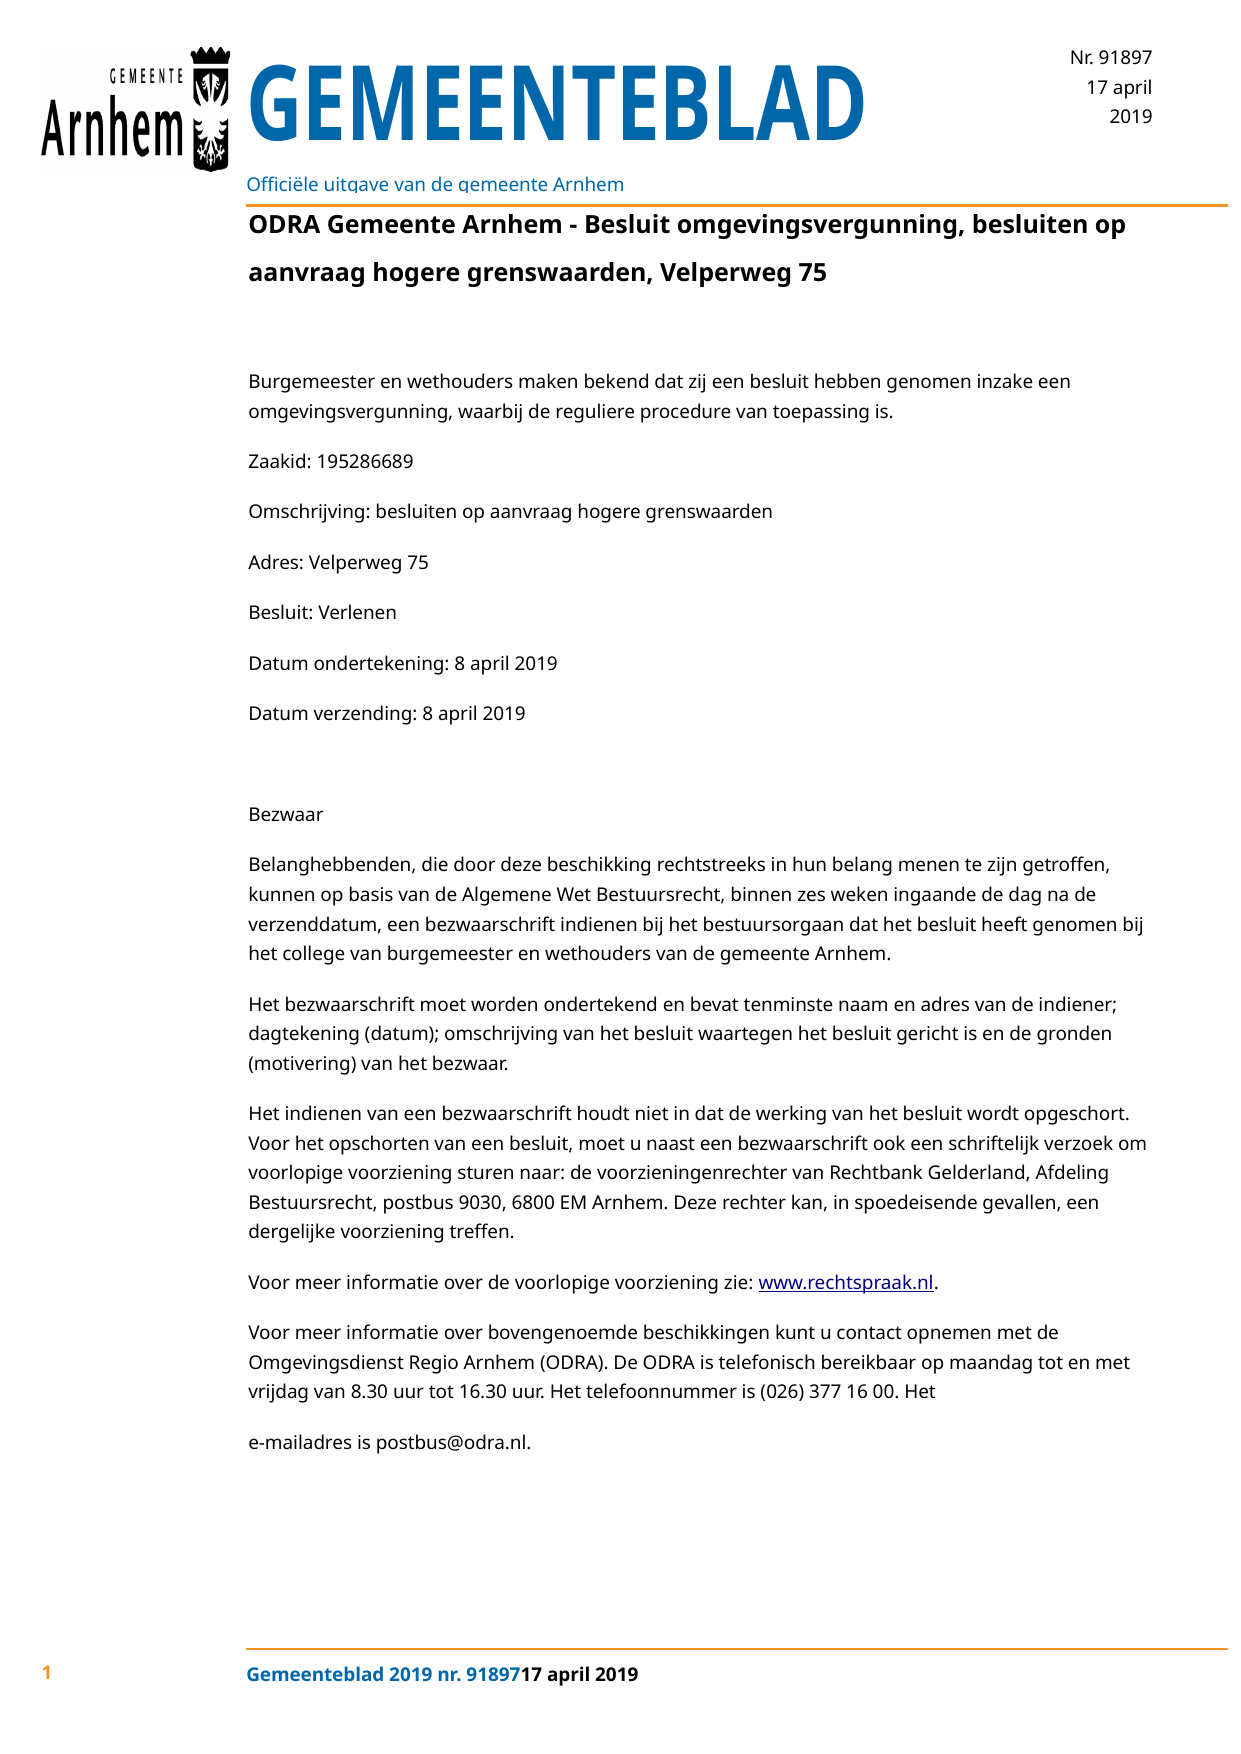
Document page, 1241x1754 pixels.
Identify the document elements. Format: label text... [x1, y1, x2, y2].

text Adres: Velperweg 75 [248, 549, 1152, 575]
picture [41, 47, 231, 172]
text Belanghebbenden, die door deze beschikking rechtstreeks in hun belang menen te zijn getroffen, kunnen op basis van de Algemene Wet Bestuursrecht, binnen zes weken ingaande de dag na de verzenddatum, een bezwaarschrift indienen bij het bestuursorgaan dat het besluit heeft genomen bij het college van burgemeester en wethouders van de gemeente Arnhem. [248, 852, 1152, 966]
text Datum ondertekening: 8 april 2019 [248, 650, 1152, 676]
text Besluit: Verlenen [248, 599, 1152, 625]
text Het bezwaarschrift moet worden ondertekend en bevat tenminste naam en adres van de indiener; dagtekening (datum); omschrijving van het besluit waartegen het besluit gericht is en de gronden (motivering) van het bezwaar. [248, 991, 1152, 1076]
text ODRA Gemeente Arnhem - Besluit omgevingsvergunning, besluiten op aanvraag hogere grenswaarden, Velperweg 75 [248, 207, 1152, 288]
text Voor meer informatie over bovengenoemde beschikkingen kunt u contact opnemen met de Omgevingsdienst Regio Arnhem (ODRA). De ODRA is telefonisch bereikbaar op maandag tot en met vrijdag van 8.30 uur tot 16.30 uur. Het telefoonnummer is (026) 377 16 00. Het [248, 1319, 1152, 1404]
text Bezwaar [248, 801, 1152, 827]
text Het indienen van een bezwaarschrift houdt niet in dat de werking van het besluit wordt opgeschort. Voor het opschorten van een besluit, moet u naast een bezwaarschrift ook een schriftelijk verzoek om voorlopige voorziening sturen naar: de voorzieningenrechter van Rechtbank Gelderland, Afdeling Bestuursrecht, postbus 9030, 6800 EM Arnhem. Deze rechter kan, in spoedeisende gevallen, een dergelijke voorziening treffen. [248, 1100, 1152, 1244]
text Burgemeester en wethouders maken bekend dat zij een besluit hebben genomen inzake een omgevingsvergunning, waarbij de reguliere procedure van toepassing is. [248, 368, 1152, 424]
text e-mailadres is postbus@odra.nl. [248, 1429, 1152, 1455]
text Voor meer informatie over de voorlopige voorziening zie: www.rechtspraak.nl. [248, 1269, 1152, 1295]
text Omschrijving: besluiten op aanvraag hogere grenswaarden [248, 499, 1152, 524]
text Datum verzending: 8 april 2019 [248, 700, 1152, 726]
text Zaakid: 195286689 [248, 448, 1152, 474]
